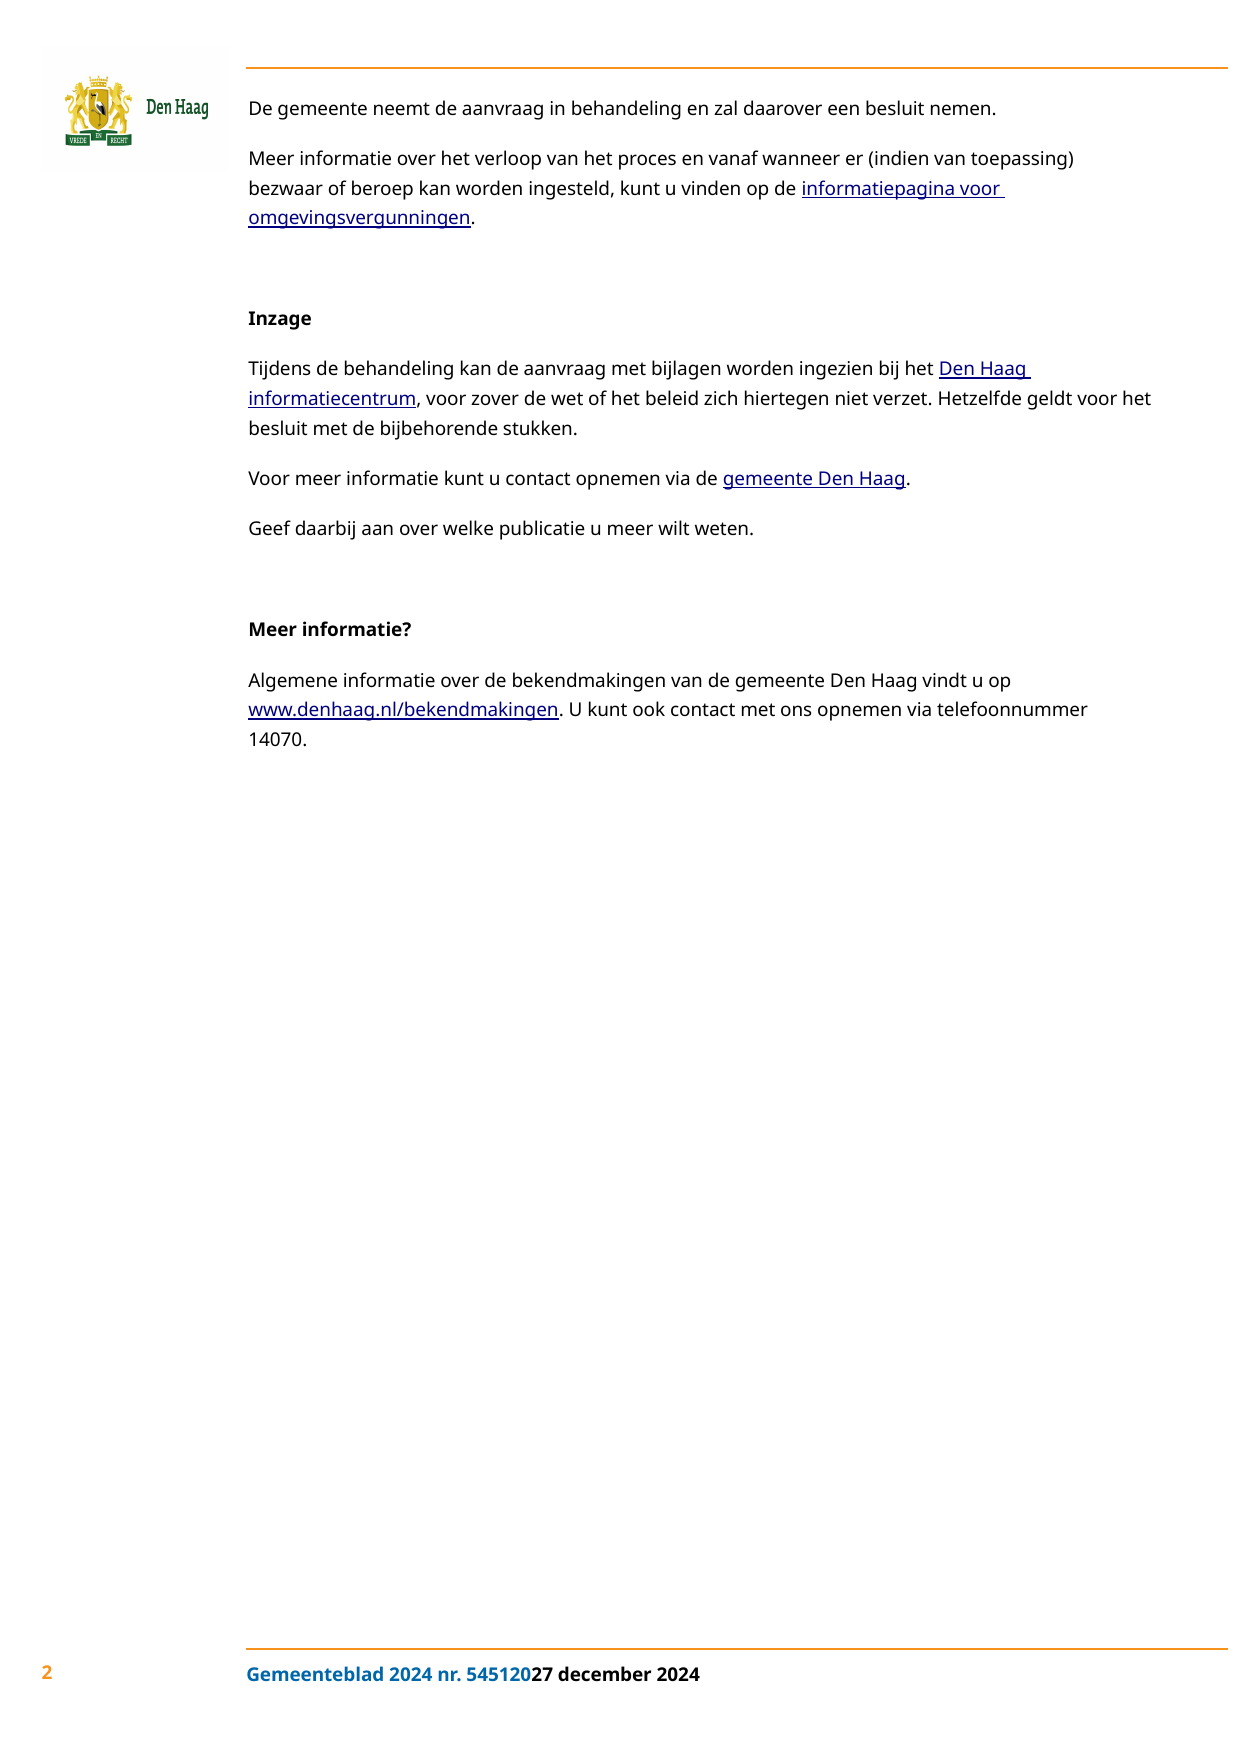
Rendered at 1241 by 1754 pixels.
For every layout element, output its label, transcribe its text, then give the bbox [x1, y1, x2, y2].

text Meer informatie? [248, 616, 1152, 642]
text Algemene informatie over de bekendmakingen van de gemeente Den Haag vindt u op www.denhaag.nl/bekendmakingen. U kunt ook contact met ons opnemen via telefoonnummer 14070. [248, 667, 1152, 752]
text Inzage [248, 305, 1152, 331]
picture [41, 47, 231, 172]
text De gemeente neemt de aanvraag in behandeling en zal daarover een besluit nemen. [248, 95, 1152, 121]
text Geef daarbij aan over welke publicatie u meer wilt weten. [248, 516, 1152, 541]
text Tijdens de behandeling kan de aanvraag met bijlagen worden ingezien bij het Den Haag informatiecentrum, voor zover de wet of het beleid zich hiertegen niet verzet. Hetzelfde geldt voor het besluit met de bijbehorende stukken. [248, 356, 1152, 441]
text Meer informatie over het verloop van het proces en vanaf wanneer er (indien van toepassing) bezwaar of beroep kan worden ingesteld, kunt u vinden op de informatiepagina voor omgevingsvergunningen. [248, 145, 1152, 230]
text Voor meer informatie kunt u contact opnemen via de gemeente Den Haag. [248, 465, 1152, 491]
